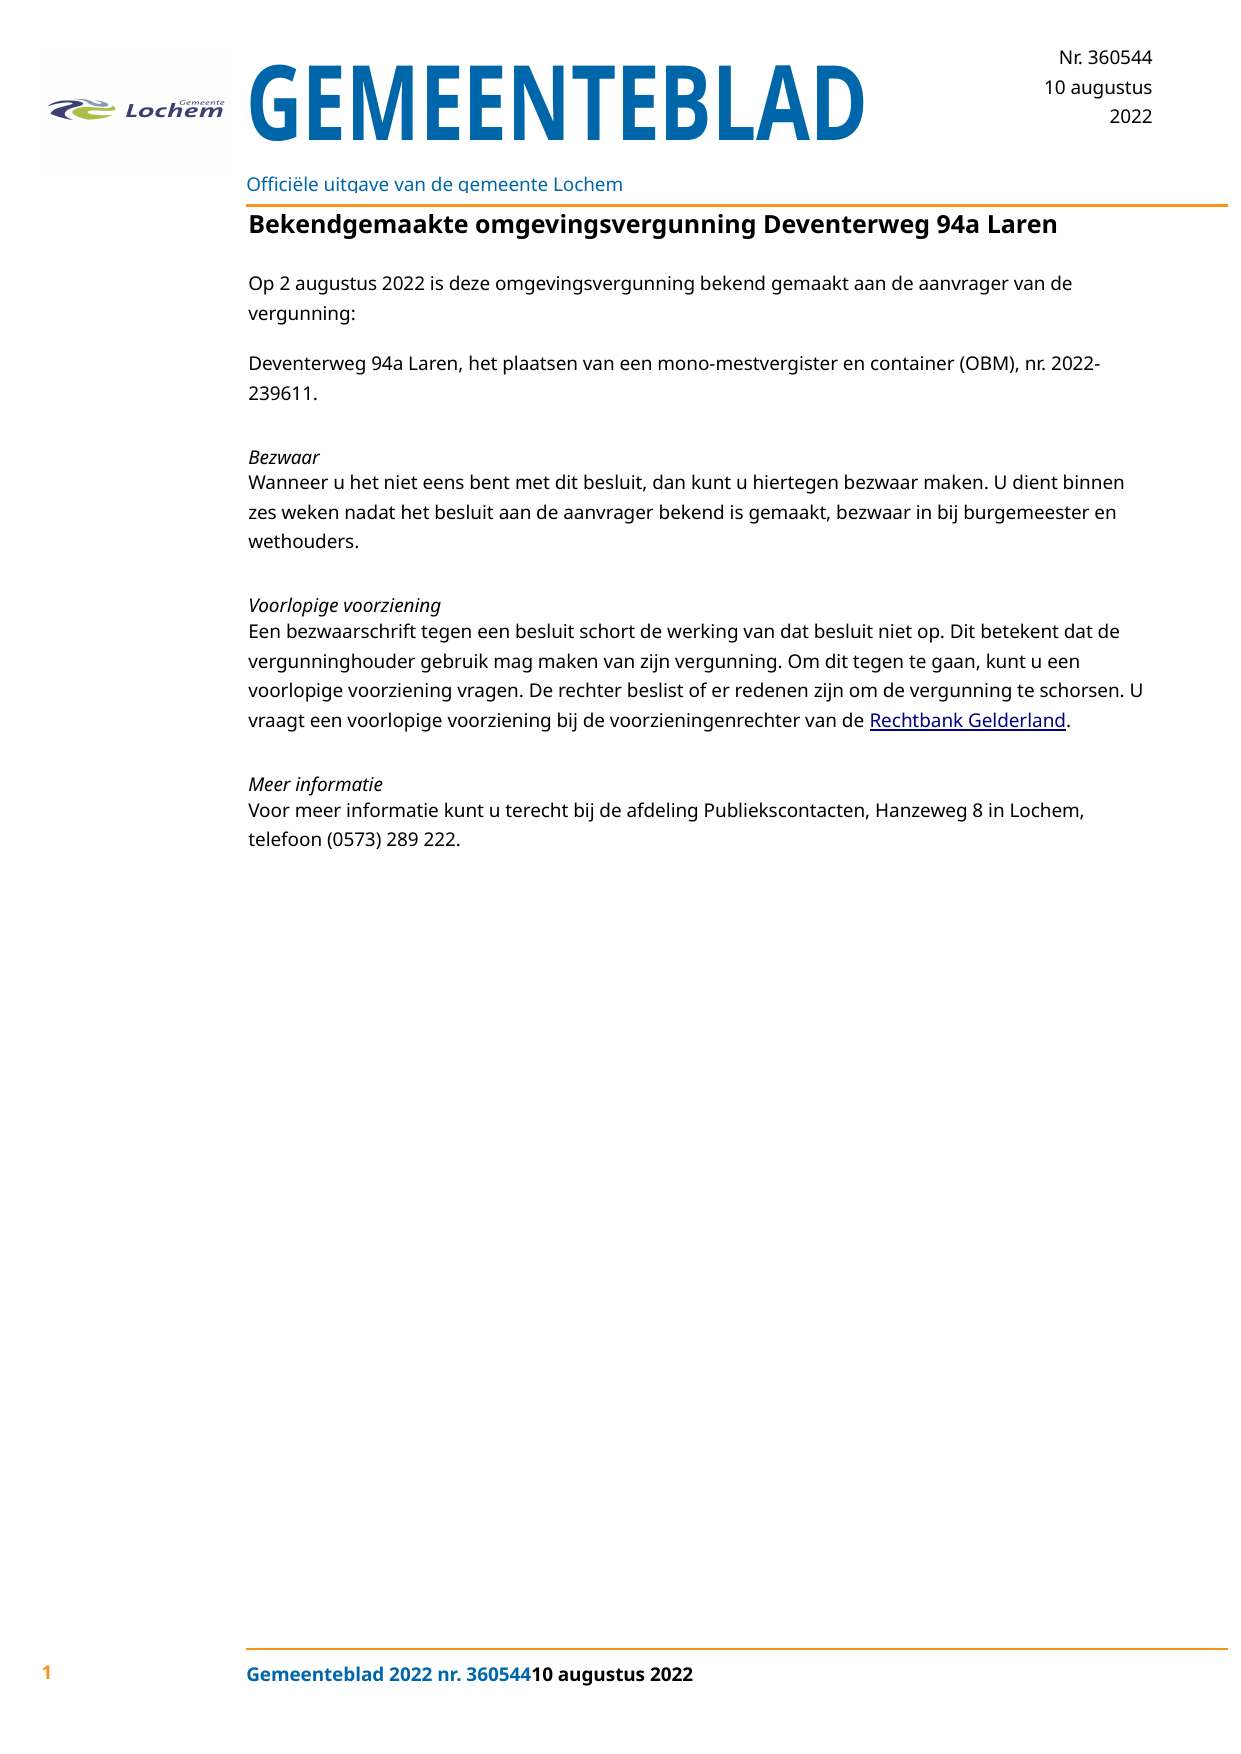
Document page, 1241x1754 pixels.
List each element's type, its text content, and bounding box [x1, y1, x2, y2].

text Voorlopige voorziening [248, 593, 1152, 618]
text Voor meer informatie kunt u terecht bij de afdeling Publiekscontacten, Hanzeweg 8 in Lochem, telefoon (0573) 289 222. [248, 797, 1152, 852]
text Meer informatie [248, 771, 1152, 797]
text Op 2 augustus 2022 is deze omgevingsvergunning bekend gemaakt aan de aanvrager van de vergunning: [248, 270, 1152, 326]
picture [41, 47, 231, 172]
text Bezwaar [248, 444, 1152, 469]
text Deventerweg 94a Laren, het plaatsen van een mono-mestvergister en container (OBM), nr. 2022-239611. [248, 350, 1152, 406]
text Een bezwaarschrift tegen een besluit schort de werking van dat besluit niet op. Dit betekent dat de vergunninghouder gebruik mag maken van zijn vergunning. Om dit tegen te gaan, kunt u een voorlopige voorziening vragen. De rechter beslist of er redenen zijn om de vergunning te schorsen. U vraagt een voorlopige voorziening bij de voorzieningenrechter van de Rechtbank Gelderland. [248, 618, 1152, 733]
text Bekendgemaakte omgevingsvergunning Deventerweg 94a Laren [248, 207, 1152, 241]
text Wanneer u het niet eens bent met dit besluit, dan kunt u hiertegen bezwaar maken. U dient binnen zes weken nadat het besluit aan de aanvrager bekend is gemaakt, bezwaar in bij burgemeester en wethouders. [248, 469, 1152, 554]
